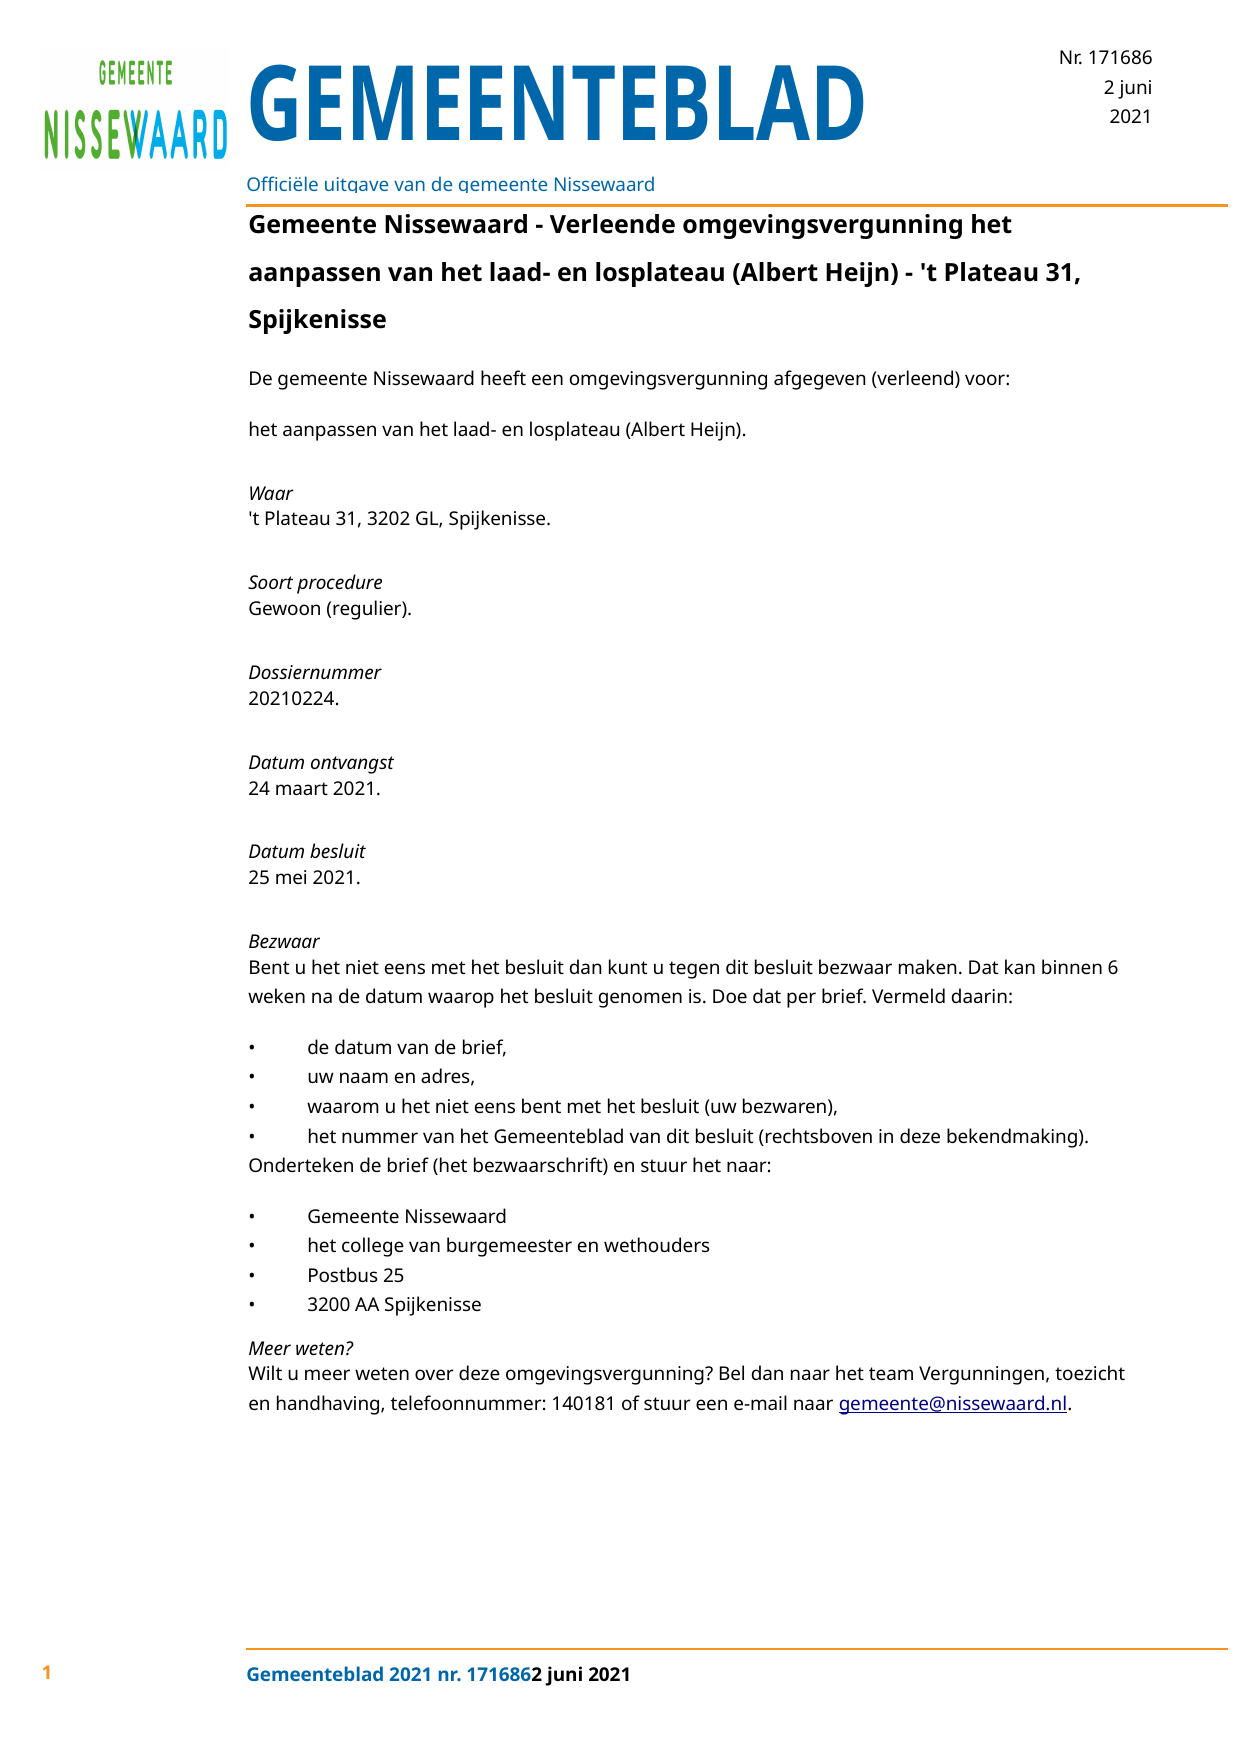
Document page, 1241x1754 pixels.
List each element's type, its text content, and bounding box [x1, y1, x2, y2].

text Dossiernummer [248, 659, 1152, 685]
text Bezwaar [248, 928, 1152, 954]
text Wilt u meer weten over deze omgevingsvergunning? Bel dan naar het team Vergunningen, toezicht en handhaving, telefoonnummer: 140181 of stuur een e-mail naar gemeente@nissewaard.nl. [248, 1360, 1152, 1416]
text 't Plateau 31, 3202 GL, Spijkenisse. [248, 506, 1152, 531]
text Datum ontvangst [248, 749, 1152, 775]
text Gewoon (regulier). [248, 595, 1152, 621]
list het college van burgemeester en wethouders [248, 1232, 1152, 1258]
text Gemeente Nissewaard - Verleende omgevingsvergunning het aanpassen van het laad- en losplateau (Albert Heijn) - 't Plateau 31, Spijkenisse [248, 207, 1152, 336]
list het nummer van het Gemeenteblad van dit besluit (rechtsboven in deze bekendmaking). [248, 1123, 1152, 1148]
list 3200 AA Spijkenisse [248, 1292, 1152, 1317]
list uw naam en adres, [248, 1064, 1152, 1089]
text Bent u het niet eens met het besluit dan kunt u tegen dit besluit bezwaar maken. Dat kan binnen 6 weken na de datum waarop het besluit genomen is. Doe dat per brief. Vermeld daarin: [248, 954, 1152, 1009]
list de datum van de brief, [248, 1034, 1152, 1060]
text Meer weten? [248, 1335, 1152, 1360]
text De gemeente Nissewaard heeft een omgevingsvergunning afgegeven (verleend) voor: [248, 366, 1152, 391]
text Soort procedure [248, 569, 1152, 595]
text het aanpassen van het laad- en losplateau (Albert Heijn). [248, 416, 1152, 442]
text Onderteken de brief (het bezwaarschrift) en stuur het naar: [248, 1152, 1152, 1178]
text 20210224. [248, 685, 1152, 711]
list Postbus 25 [248, 1262, 1152, 1288]
text Waar [248, 480, 1152, 506]
text 25 mei 2021. [248, 864, 1152, 890]
text Datum besluit [248, 839, 1152, 864]
picture [41, 47, 231, 172]
text 24 maart 2021. [248, 775, 1152, 800]
list Gemeente Nissewaard [248, 1203, 1152, 1228]
list waarom u het niet eens bent met het besluit (uw bezwaren), [248, 1093, 1152, 1119]
